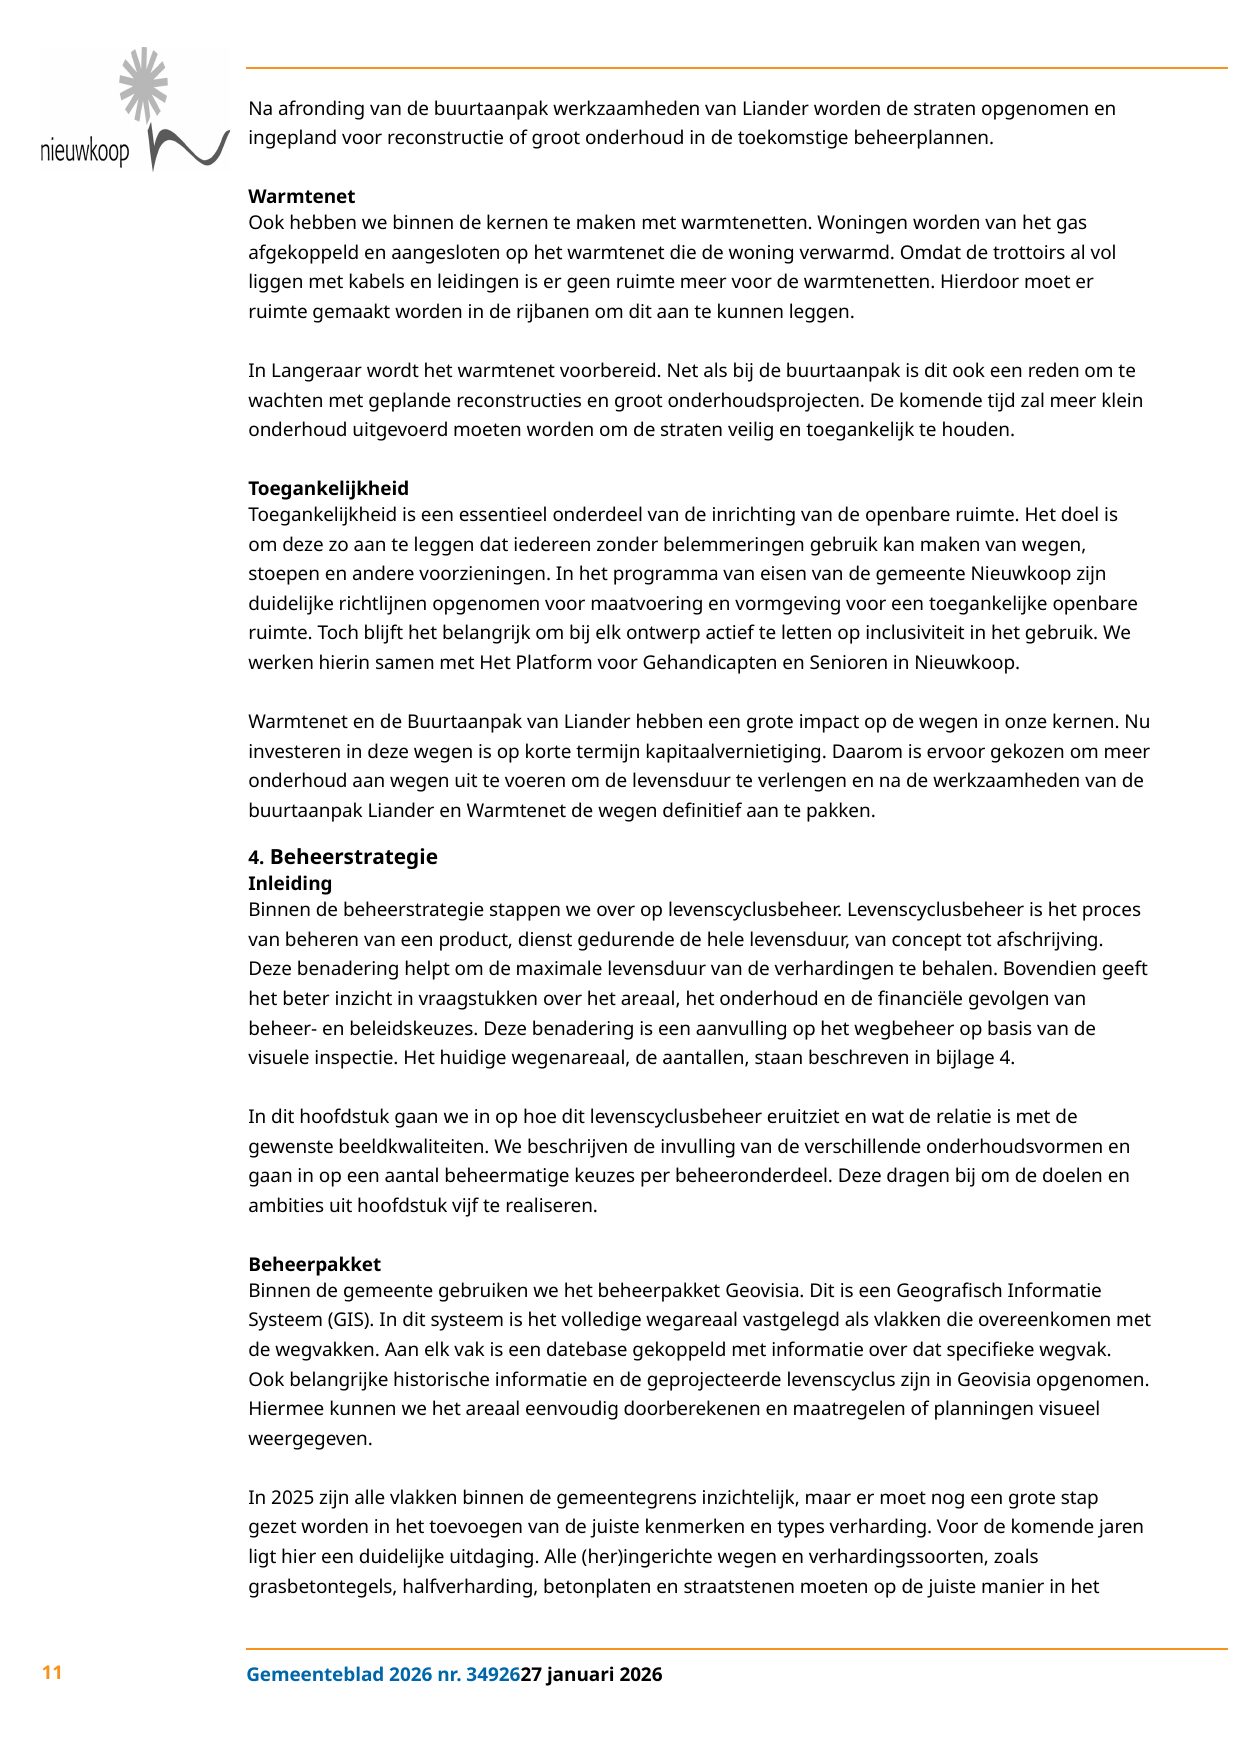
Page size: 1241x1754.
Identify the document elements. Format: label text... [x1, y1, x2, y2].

text Warmtenet [248, 183, 1152, 209]
text In dit hoofdstuk gaan we in op hoe dit levenscyclusbeheer eruitziet en wat de relatie is met de gewenste beeldkwaliteiten. We beschrijven de invulling van de verschillende onderhoudsvormen en gaan in op een aantal beheermatige keuzes per beheeronderdeel. Deze dragen bij om de doelen en ambities uit hoofdstuk vijf te realiseren. [248, 1103, 1152, 1218]
text 4. Beheerstrategie [248, 842, 1152, 871]
text Deze benadering helpt om de maximale levensduur van de verhardingen te behalen. Bovendien geeft het beter inzicht in vraagstukken over het areaal, het onderhoud en de financiële gevolgen van beheer- en beleidskeuzes. Deze benadering is een aanvulling op het wegbeheer op basis van de visuele inspectie. Het huidige wegenareaal, de aantallen, staan beschreven in bijlage 4. [248, 956, 1152, 1070]
table_header Warmtenet en de Buurtaanpak van Liander hebben een grote impact op de wegen in onze kernen. Nu investeren in deze wegen is op korte termijn kapitaalvernietiging. Daarom is ervoor gekozen om meer onderhoud aan wegen uit te voeren om de levensduur te verlengen en na de werkzaamheden van de buurtaanpak Liander en Warmtenet de wegen definitief aan te pakken. [248, 709, 1152, 823]
text In 2025 zijn alle vlakken binnen de gemeentegrens inzichtelijk, maar er moet nog een grote stap gezet worden in het toevoegen van de juiste kenmerken en types verharding. Voor de komende jaren ligt hier een duidelijke uitdaging. Alle (her)ingerichte wegen en verhardingssoorten, zoals grasbetontegels, halfverharding, betonplaten en straatstenen moeten op de juiste manier in het [248, 1484, 1152, 1599]
text Inleiding [248, 871, 1152, 896]
text Binnen de beheerstrategie stappen we over op levenscyclusbeheer. Levenscyclusbeheer is het proces van beheren van een product, dienst gedurende de hele levensduur, van concept tot afschrijving. [248, 896, 1152, 952]
text In Langeraar wordt het warmtenet voorbereid. Net als bij de buurtaanpak is dit ook een reden om te wachten met geplande reconstructies en groot onderhoudsprojecten. De komende tijd zal meer klein onderhoud uitgevoerd moeten worden om de straten veilig en toegankelijk te houden. [248, 357, 1152, 442]
text Binnen de gemeente gebruiken we het beheerpakket Geovisia. Dit is een Geografisch Informatie Systeem (GIS). In dit systeem is het volledige wegareaal vastgelegd als vlakken die overeenkomen met de wegvakken. Aan elk vak is een datebase gekoppeld met informatie over dat specifieke wegvak. Ook belangrijke historische informatie en de geprojecteerde levenscyclus zijn in Geovisia opgenomen. Hiermee kunnen we het areaal eenvoudig doorberekenen en maatregelen of planningen visueel weergegeven. [248, 1277, 1152, 1451]
picture [41, 47, 231, 172]
text Beheerpakket [248, 1251, 1152, 1277]
text Ook hebben we binnen de kernen te maken met warmtenetten. Woningen worden van het gas afgekoppeld en aangesloten op het warmtenet die de woning verwarmd. Omdat de trottoirs al vol liggen met kabels en leidingen is er geen ruimte meer voor de warmtenetten. Hierdoor moet er ruimte gemaakt worden in de rijbanen om dit aan te kunnen leggen. [248, 209, 1152, 324]
text Toegankelijkheid [248, 476, 1152, 501]
text Na afronding van de buurtaanpak werkzaamheden van Liander worden de straten opgenomen en ingepland voor reconstructie of groot onderhoud in de toekomstige beheerplannen. [248, 95, 1152, 150]
text Toegankelijkheid is een essentieel onderdeel van de inrichting van de openbare ruimte. Het doel is om deze zo aan te leggen dat iedereen zonder belemmeringen gebruik kan maken van wegen, stoepen en andere voorzieningen. In het programma van eisen van de gemeente Nieuwkoop zijn duidelijke richtlijnen opgenomen voor maatvoering en vormgeving voor een toegankelijke openbare ruimte. Toch blijft het belangrijk om bij elk ontwerp actief te letten op inclusiviteit in het gebruik. We werken hierin samen met Het Platform voor Gehandicapten en Senioren in Nieuwkoop. [248, 501, 1152, 675]
